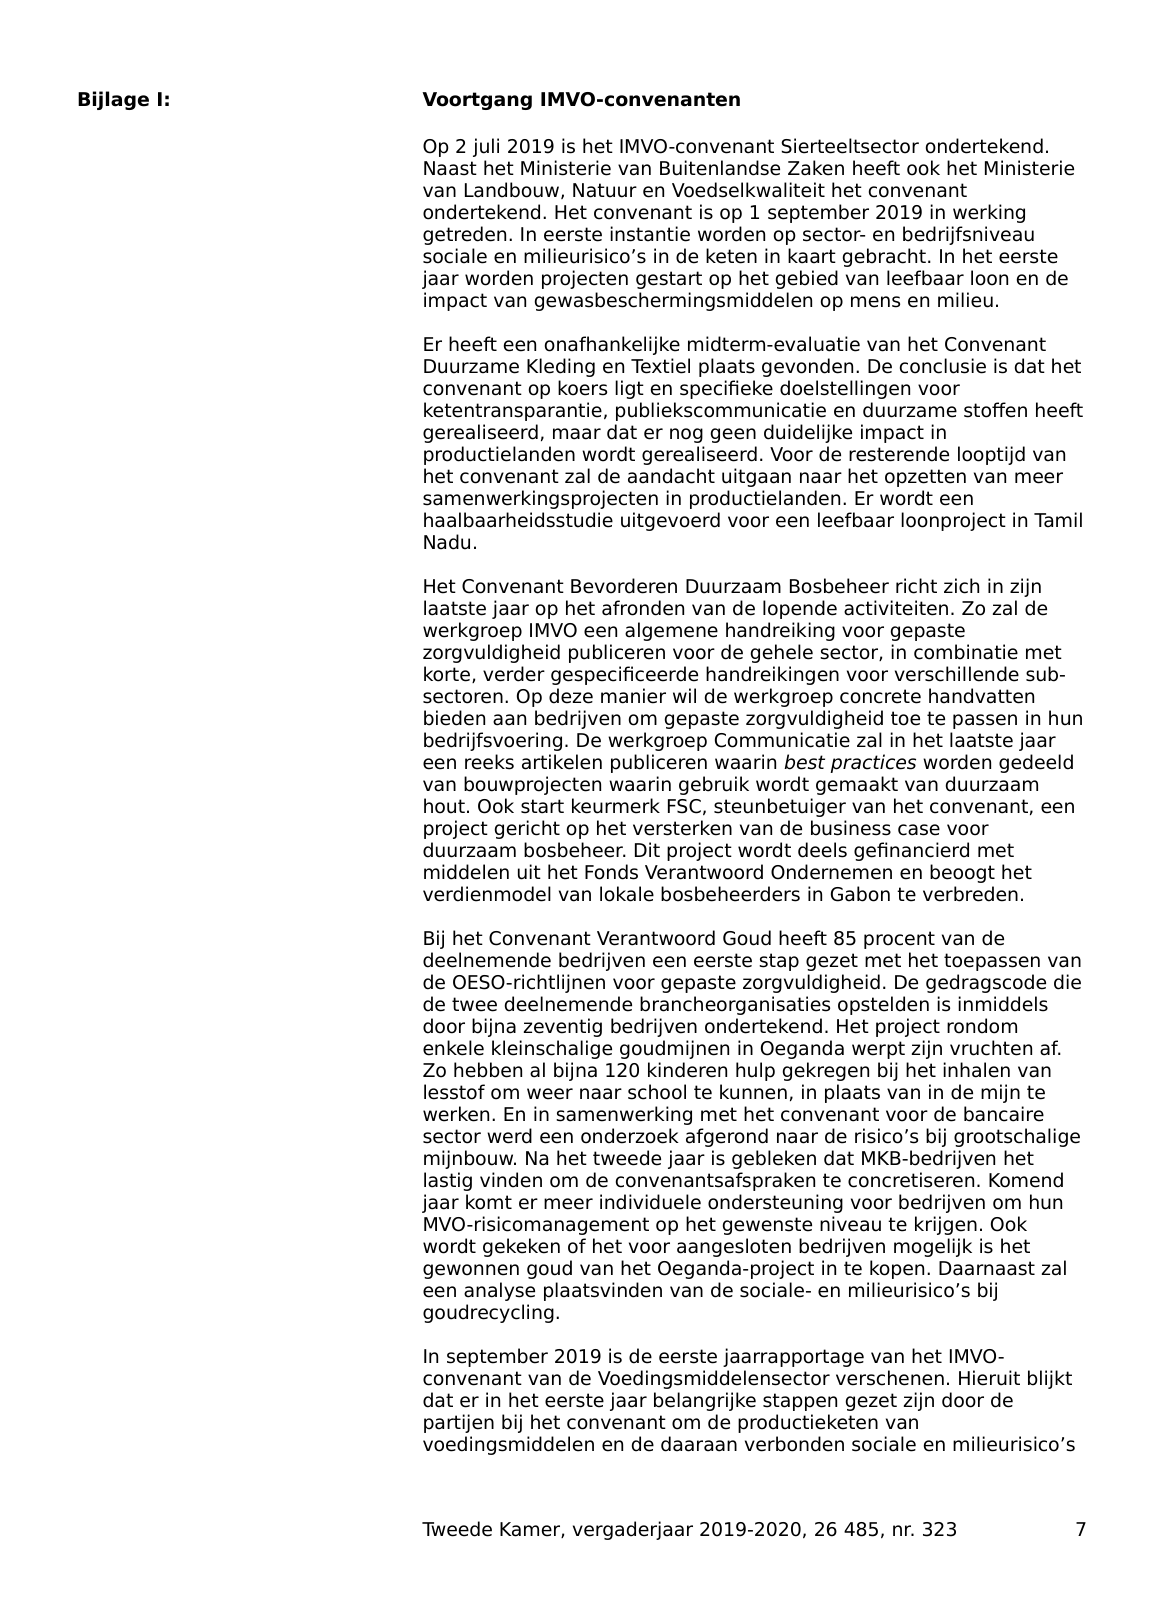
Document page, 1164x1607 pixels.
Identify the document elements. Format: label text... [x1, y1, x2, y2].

subtitle Bijlage I: Voortgang IMVO-convenanten [77, 89, 1087, 111]
text Op 2 juli 2019 is het IMVO-convenant Sierteeltsector ondertekend. Naast het Ministerie van Buitenlandse Zaken heeft ook het Ministerie van Landbouw, Natuur en Voedselkwaliteit het convenant ondertekend. Het convenant is op 1 september 2019 in werking getreden. In eerste instantie worden op sector- en bedrijfsniveau sociale en milieurisico’s in de keten in kaart gebracht. In het eerste jaar worden projecten gestart op het gebied van leefbaar loon en de impact van gewasbeschermingsmiddelen op mens en milieu. [422, 136, 1087, 312]
text Het Convenant Bevorderen Duurzaam Bosbeheer richt zich in zijn laatste jaar op het afronden van de lopende activiteiten. Zo zal de werkgroep IMVO een algemene handreiking voor gepaste zorgvuldigheid publiceren voor de gehele sector, in combinatie met korte, verder gespecificeerde handreikingen voor verschillende sub-sectoren. Op deze manier wil de werkgroep concrete handvatten bieden aan bedrijven om gepaste zorgvuldigheid toe te passen in hun bedrijfsvoering. De werkgroep Communicatie zal in het laatste jaar een reeks artikelen publiceren waarin best practices worden gedeeld van bouwprojecten waarin gebruik wordt gemaakt van duurzaam hout. Ook start keurmerk FSC, steunbetuiger van het convenant, een project gericht op het versterken van de business case voor duurzaam bosbeheer. Dit project wordt deels gefinancierd met middelen uit het Fonds Verantwoord Ondernemen en beoogt het verdienmodel van lokale bosbeheerders in Gabon te verbreden. [422, 576, 1087, 906]
text In september 2019 is de eerste jaarrapportage van het IMVO-convenant van de Voedingsmiddelensector verschenen. Hieruit blijkt dat er in het eerste jaar belangrijke stappen gezet zijn door de partijen bij het convenant om de productieketen van voedingsmiddelen en de daaraan verbonden sociale en milieurisico’s [422, 1346, 1087, 1456]
text Er heeft een onafhankelijke midterm-evaluatie van het Convenant Duurzame Kleding en Textiel plaats gevonden. De conclusie is dat het convenant op koers ligt en specifieke doelstellingen voor ketentransparantie, publiekscommunicatie en duurzame stoffen heeft gerealiseerd, maar dat er nog geen duidelijke impact in productielanden wordt gerealiseerd. Voor de resterende looptijd van het convenant zal de aandacht uitgaan naar het opzetten van meer samenwerkingsprojecten in productielanden. Er wordt een haalbaarheidsstudie uitgevoerd voor een leefbaar loonproject in Tamil Nadu. [422, 334, 1087, 554]
text Bij het Convenant Verantwoord Goud heeft 85 procent van de deelnemende bedrijven een eerste stap gezet met het toepassen van de OESO-richtlijnen voor gepaste zorgvuldigheid. De gedragscode die de twee deelnemende brancheorganisaties opstelden is inmiddels door bijna zeventig bedrijven ondertekend. Het project rondom enkele kleinschalige goudmijnen in Oeganda werpt zijn vruchten af. Zo hebben al bijna 120 kinderen hulp gekregen bij het inhalen van lesstof om weer naar school te kunnen, in plaats van in de mijn te werken. En in samenwerking met het convenant voor de bancaire sector werd een onderzoek afgerond naar de risico’s bij grootschalige mijnbouw. Na het tweede jaar is gebleken dat MKB-bedrijven het lastig vinden om de convenantsafspraken te concretiseren. Komend jaar komt er meer individuele ondersteuning voor bedrijven om hun MVO-risicomanagement op het gewenste niveau te krijgen. Ook wordt gekeken of het voor aangesloten bedrijven mogelijk is het gewonnen goud van het Oeganda-project in te kopen. Daarnaast zal een analyse plaatsvinden van de sociale- en milieurisico’s bij goudrecycling. [422, 928, 1087, 1323]
